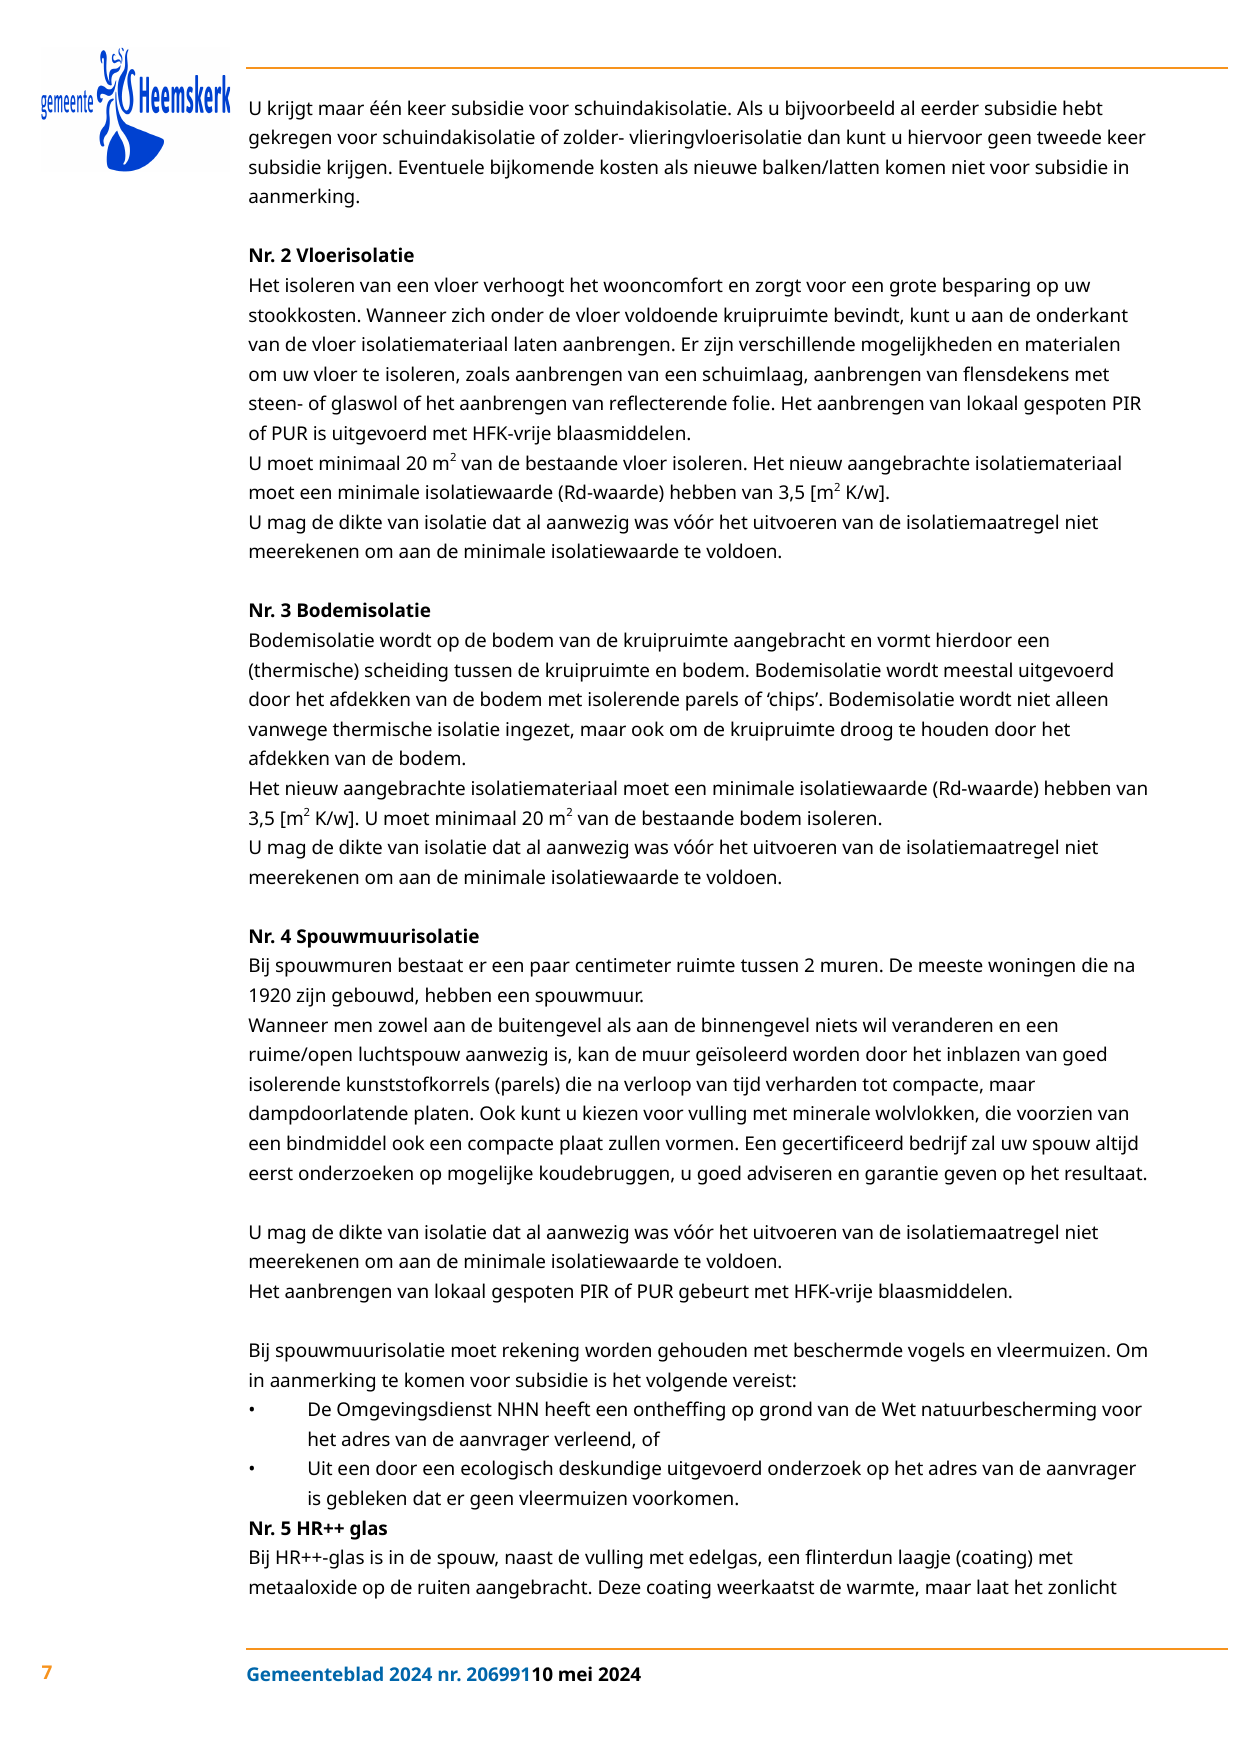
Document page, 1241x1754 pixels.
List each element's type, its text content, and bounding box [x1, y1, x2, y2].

text Het isoleren van een vloer verhoogt het wooncomfort en zorgt voor een grote besparing op uw stookkosten. Wanneer zich onder de vloer voldoende kruipruimte bevindt, kunt u aan de onderkant van de vloer isolatiemateriaal laten aanbrengen. Er zijn verschillende mogelijkheden en materialen om uw vloer te isoleren, zoals aanbrengen van een schuimlaag, aanbrengen van flensdekens met steen- of glaswol of het aanbrengen van reflecterende folie. Het aanbrengen van lokaal gespoten PIR of PUR is uitgevoerd met HFK-vrije blaasmiddelen. [248, 272, 1152, 446]
text U mag de dikte van isolatie dat al aanwezig was vóór het uitvoeren van de isolatiemaatregel niet meerekenen om aan de minimale isolatiewaarde te voldoen. [248, 834, 1152, 890]
list Uit een door een ecologisch deskundige uitgevoerd onderzoek op het adres van de aanvrager is gebleken dat er geen vleermuizen voorkomen. [248, 1456, 1152, 1511]
text Nr. 2 Vloerisolatie [248, 243, 1152, 268]
text Nr. 5 HR++ glas [248, 1515, 1152, 1541]
text Wanneer men zowel aan de buitengevel als aan de binnengevel niets wil veranderen en een ruime/open luchtspouw aanwezig is, kan de muur geïsoleerd worden door het inblazen van goed isolerende kunststofkorrels (parels) die na verloop van tijd verharden tot compacte, maar dampdoorlatende platen. Ook kunt u kiezen voor vulling met minerale wolvlokken, die voorzien van een bindmiddel ook een compacte plaat zullen vormen. Een gecertificeerd bedrijf zal uw spouw altijd eerst onderzoeken op mogelijke koudebruggen, u goed adviseren en garantie geven op het resultaat. [248, 1012, 1152, 1186]
text U mag de dikte van isolatie dat al aanwezig was vóór het uitvoeren van de isolatiemaatregel niet meerekenen om aan de minimale isolatiewaarde te voldoen. [248, 509, 1152, 564]
text Bij spouwmuren bestaat er een paar centimeter ruimte tussen 2 muren. De meeste woningen die na 1920 zijn gebouwd, hebben een spouwmuur. [248, 953, 1152, 1008]
text Het nieuw aangebrachte isolatiemateriaal moet een minimale isolatiewaarde (Rd-waarde) hebben van 3,5 [m2 K/w]. U moet minimaal 20 m2 van de bestaande bodem isoleren. [248, 775, 1152, 831]
text Nr. 3 Bodemisolatie [248, 598, 1152, 623]
text Bij spouwmuurisolatie moet rekening worden gehouden met beschermde vogels en vleermuizen. Om in aanmerking te komen voor subsidie is het volgende vereist: [248, 1337, 1152, 1393]
text Nr. 4 Spouwmuurisolatie [248, 923, 1152, 949]
text U moet minimaal 20 m2 van de bestaande vloer isoleren. Het nieuw aangebrachte isolatiemateriaal moet een minimale isolatiewaarde (Rd-waarde) hebben van 3,5 [m2 K/w]. [248, 450, 1152, 505]
text U mag de dikte van isolatie dat al aanwezig was vóór het uitvoeren van de isolatiemaatregel niet meerekenen om aan de minimale isolatiewaarde te voldoen. [248, 1219, 1152, 1274]
text Het aanbrengen van lokaal gespoten PIR of PUR gebeurt met HFK-vrije blaasmiddelen. [248, 1278, 1152, 1304]
text Bij HR++-glas is in de spouw, naast de vulling met edelgas, een flinterdun laagje (coating) met metaaloxide op de ruiten aangebracht. Deze coating weerkaatst de warmte, maar laat het zonlicht [248, 1544, 1152, 1600]
list De Omgevingsdienst NHN heeft een ontheffing op grond van de Wet natuurbescherming voor het adres van de aanvrager verleend, of [248, 1396, 1152, 1452]
picture [41, 47, 231, 172]
text U krijgt maar één keer subsidie voor schuindakisolatie. Als u bijvoorbeeld al eerder subsidie hebt gekregen voor schuindakisolatie of zolder- vlieringvloerisolatie dan kunt u hiervoor geen tweede keer subsidie krijgen. Eventuele bijkomende kosten als nieuwe balken/latten komen niet voor subsidie in aanmerking. [248, 95, 1152, 209]
text Bodemisolatie wordt op de bodem van de kruipruimte aangebracht en vormt hierdoor een (thermische) scheiding tussen de kruipruimte en bodem. Bodemisolatie wordt meestal uitgevoerd door het afdekken van de bodem met isolerende parels of ‘chips’. Bodemisolatie wordt niet alleen vanwege thermische isolatie ingezet, maar ook om de kruipruimte droog te houden door het afdekken van de bodem. [248, 627, 1152, 771]
